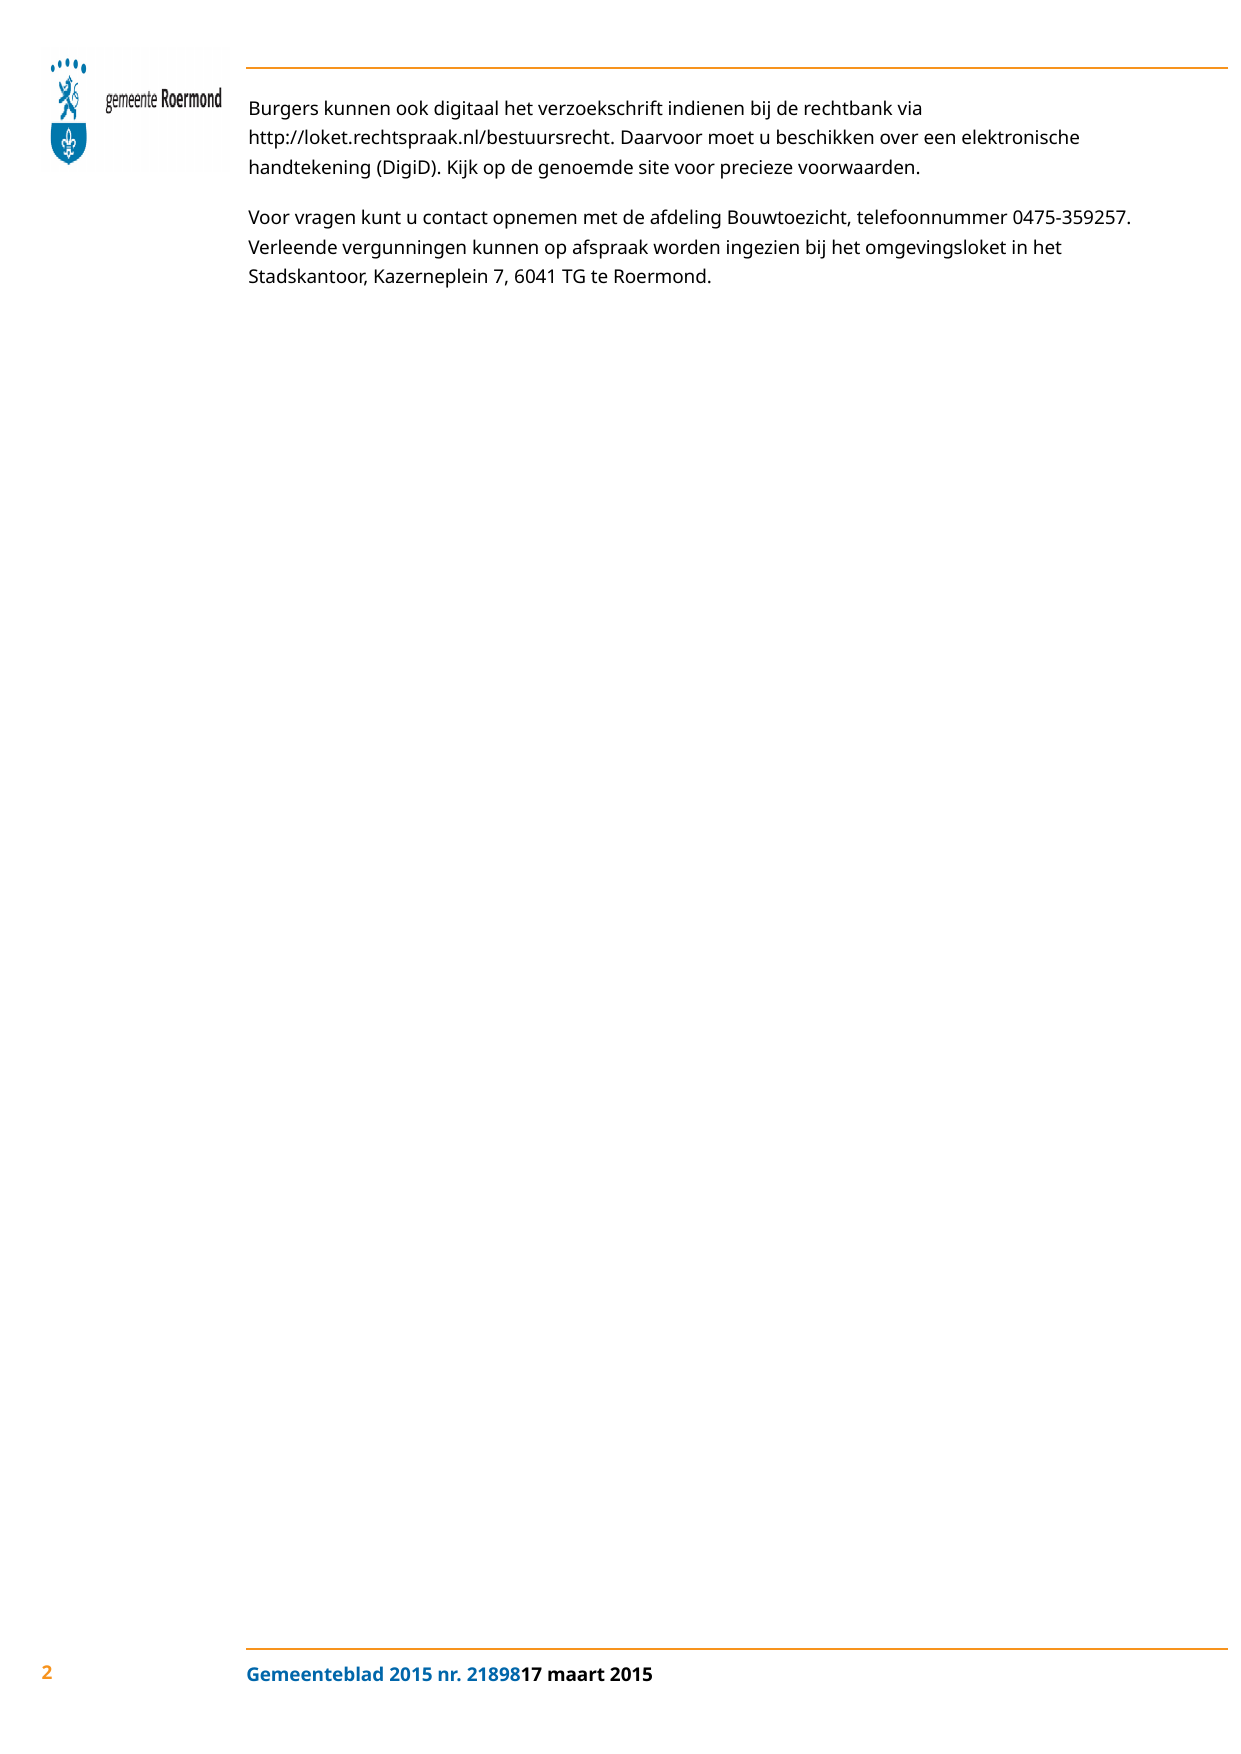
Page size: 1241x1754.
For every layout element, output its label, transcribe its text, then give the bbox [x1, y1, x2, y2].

text Burgers kunnen ook digitaal het verzoekschrift indienen bij de rechtbank via http://loket.rechtspraak.nl/bestuursrecht. Daarvoor moet u beschikken over een elektronische handtekening (DigiD). Kijk op de genoemde site voor precieze voorwaarden. [248, 95, 1152, 180]
text Voor vragen kunt u contact opnemen met de afdeling Bouwtoezicht, telefoonnummer 0475-359257. Verleende vergunningen kunnen op afspraak worden ingezien bij het omgevingsloket in het Stadskantoor, Kazerneplein 7, 6041 TG te Roermond. [248, 204, 1152, 289]
picture [41, 47, 231, 172]
